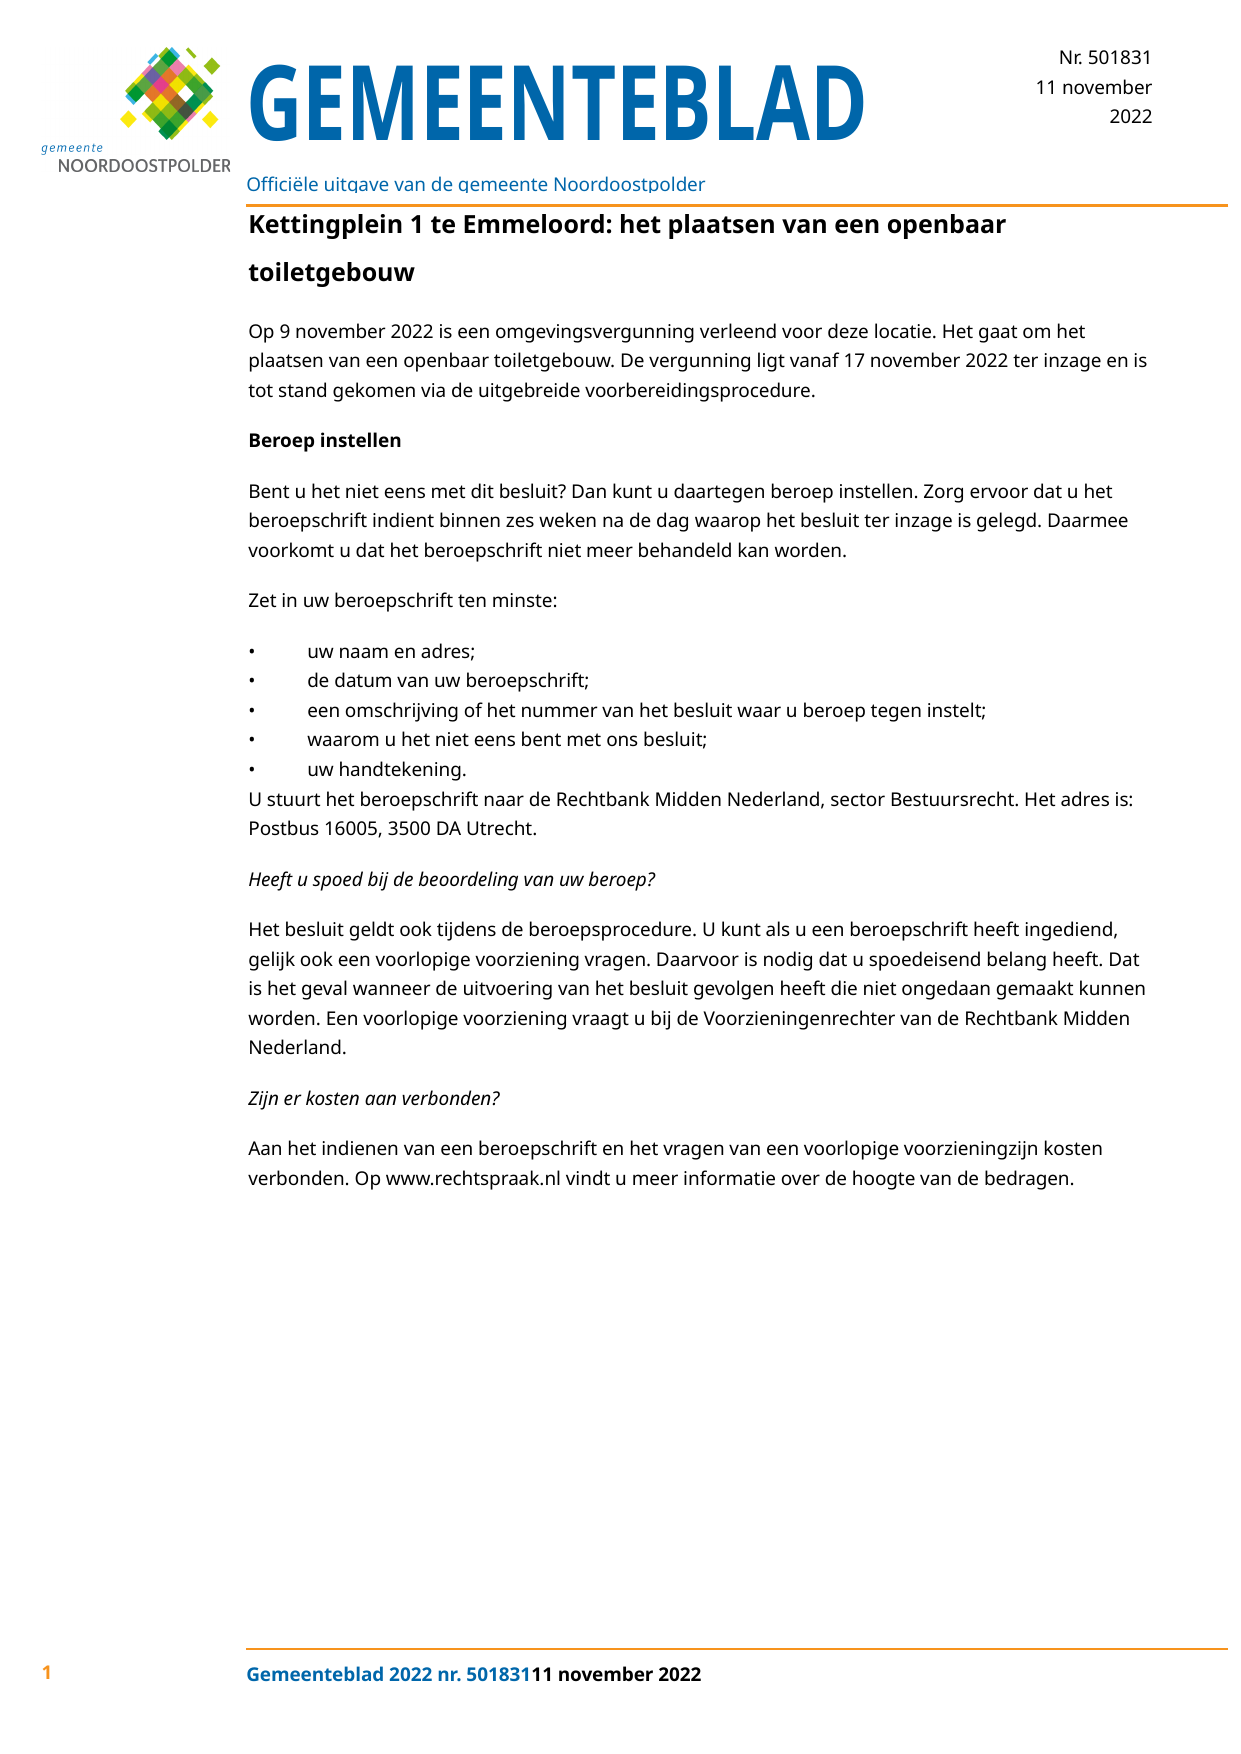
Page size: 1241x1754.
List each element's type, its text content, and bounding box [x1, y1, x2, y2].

text U stuurt het beroepschrift naar de Rechtbank Midden Nederland, sector Bestuursrecht. Het adres is: Postbus 16005, 3500 DA Utrecht. [248, 786, 1152, 841]
list waarom u het niet eens bent met ons besluit; [248, 727, 1152, 752]
list uw handtekening. [248, 756, 1152, 782]
text Bent u het niet eens met dit besluit? Dan kunt u daartegen beroep instellen. Zorg ervoor dat u het beroepschrift indient binnen zes weken na de dag waarop het besluit ter inzage is gelegd. Daarmee voorkomt u dat het beroepschrift niet meer behandeld kan worden. [248, 478, 1152, 563]
text Aan het indienen van een beroepschrift en het vragen van een voorlopige voorzieningzijn kosten verbonden. Op​ www.rechtspraak.nl​ vindt u meer informatie over de hoogte van de bedragen. [248, 1135, 1152, 1191]
list een omschrijving of het nummer van het besluit waar u beroep tegen instelt; [248, 697, 1152, 723]
text Op 9 november 2022 is een omgevingsvergunning verleend voor deze locatie. Het gaat om het plaatsen van een openbaar toiletgebouw. De vergunning ligt vanaf 17 november 2022 ter inzage en is tot stand gekomen via de uitgebreide voorbereidingsprocedure. [248, 318, 1152, 403]
text Kettingplein 1 te Emmeloord: het plaatsen van een openbaar toiletgebouw [248, 207, 1152, 288]
text Het besluit geldt ook tijdens de beroepsprocedure. U kunt als u een beroepschrift heeft ingediend, gelijk ook een voorlopige voorziening vragen. Daarvoor is nodig dat u spoedeisend belang heeft. Dat is het geval wanneer de uitvoering van het besluit gevolgen heeft die niet ongedaan gemaakt kunnen worden. Een voorlopige voorziening vraagt u bij de Voorzieningenrechter van de Rechtbank Midden Nederland. [248, 916, 1152, 1060]
list de datum van uw beroepschrift; [248, 667, 1152, 693]
list uw naam en adres; [248, 638, 1152, 664]
text Heeft u spoed bij de beoordeling van uw beroep? [248, 866, 1152, 892]
picture [41, 47, 231, 172]
text Zet in uw beroepschrift ten minste: [248, 587, 1152, 613]
text Zijn er kosten aan verbonden? [248, 1085, 1152, 1111]
text Beroep instellen [248, 427, 1152, 453]
